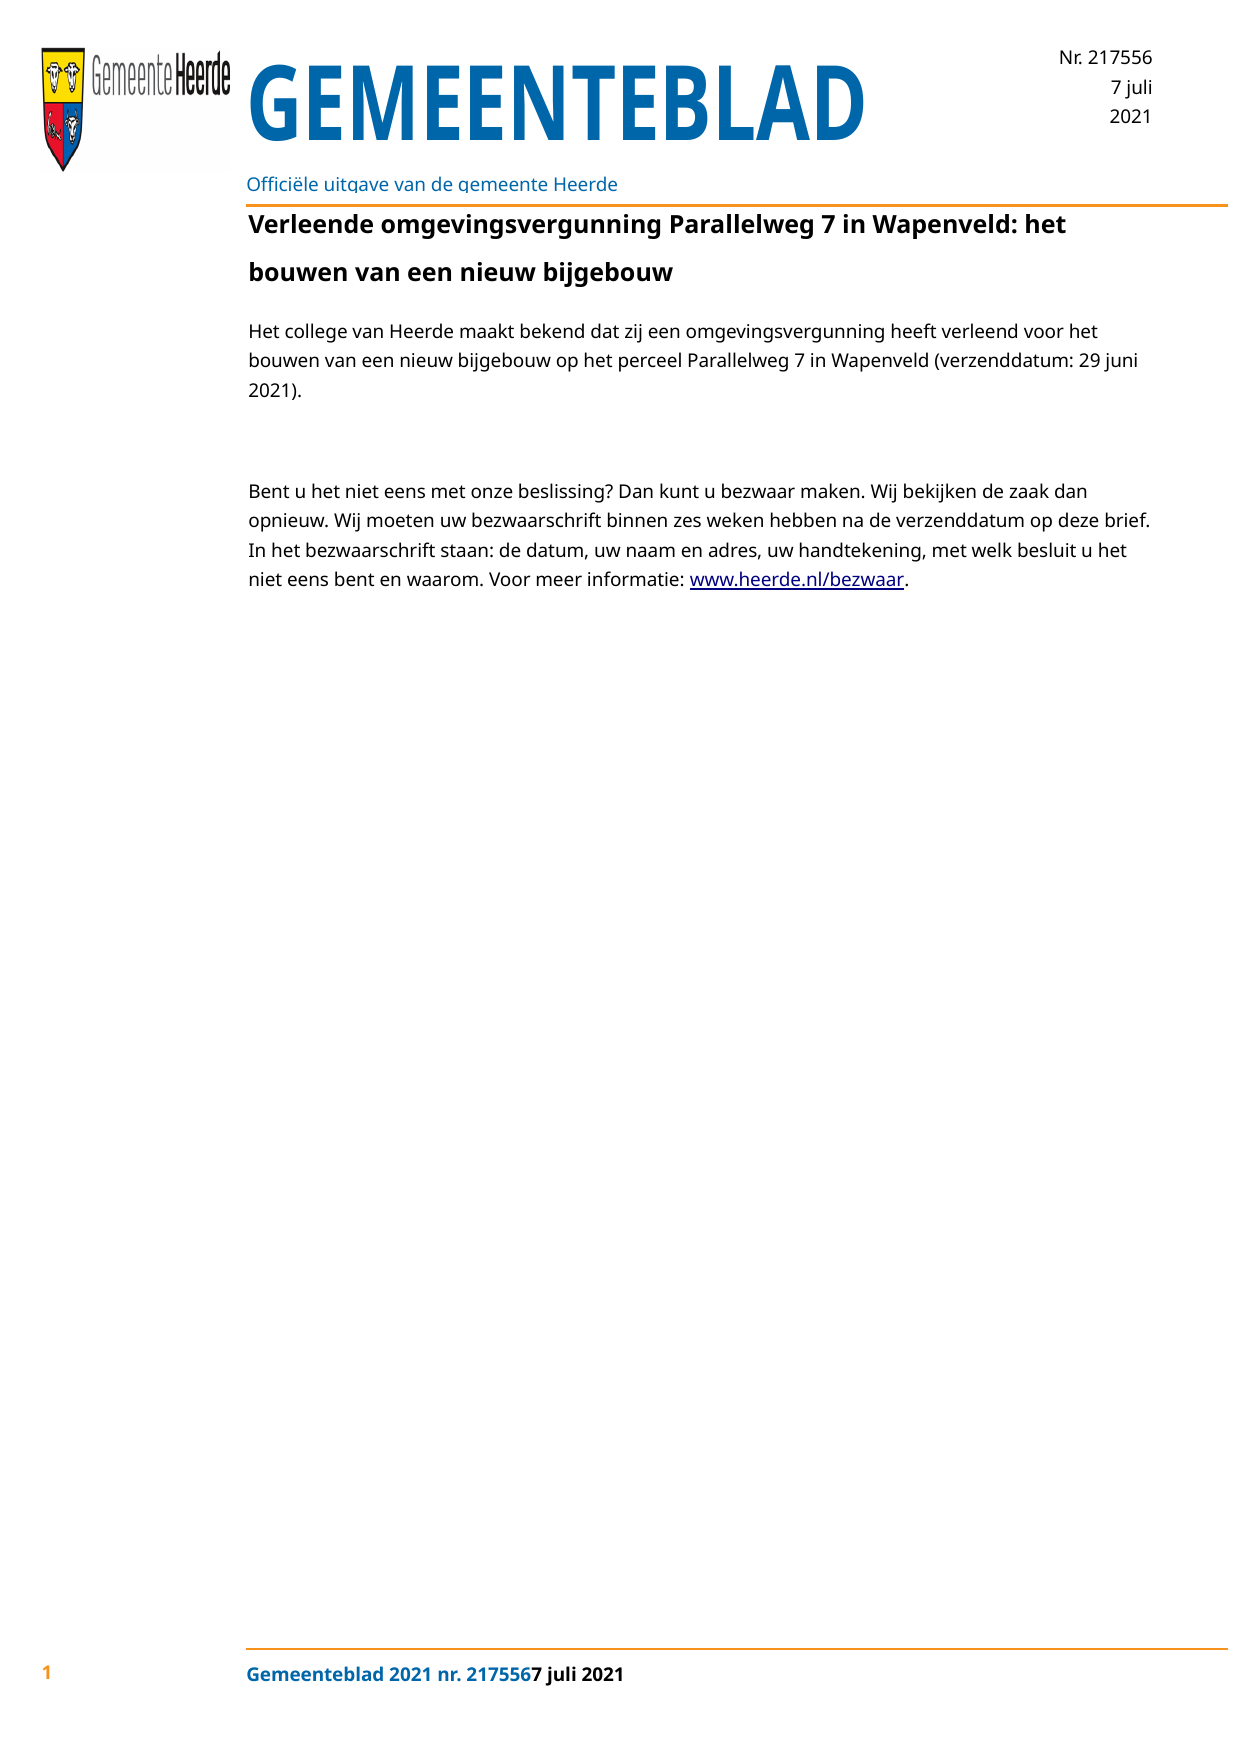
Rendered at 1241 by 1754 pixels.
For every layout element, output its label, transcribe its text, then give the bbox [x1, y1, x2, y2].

text Verleende omgevingsvergunning Parallelweg 7 in Wapenveld: het bouwen van een nieuw bijgebouw [248, 207, 1152, 288]
picture [41, 47, 231, 172]
text Het college van Heerde maakt bekend dat zij een omgevingsvergunning heeft verleend voor het bouwen van een nieuw bijgebouw op het perceel Parallelweg 7 in Wapenveld (verzenddatum: 29 juni 2021). [248, 318, 1152, 403]
text Bent u het niet eens met onze beslissing? Dan kunt u bezwaar maken. Wij bekijken de zaak dan opnieuw. Wij moeten uw bezwaarschrift binnen zes weken hebben na de verzenddatum op deze brief. In het bezwaarschrift staan: de datum, uw naam en adres, uw handtekening, met welk besluit u het niet eens bent en waarom. Voor meer informatie: www.heerde.nl/bezwaar. [248, 478, 1152, 592]
